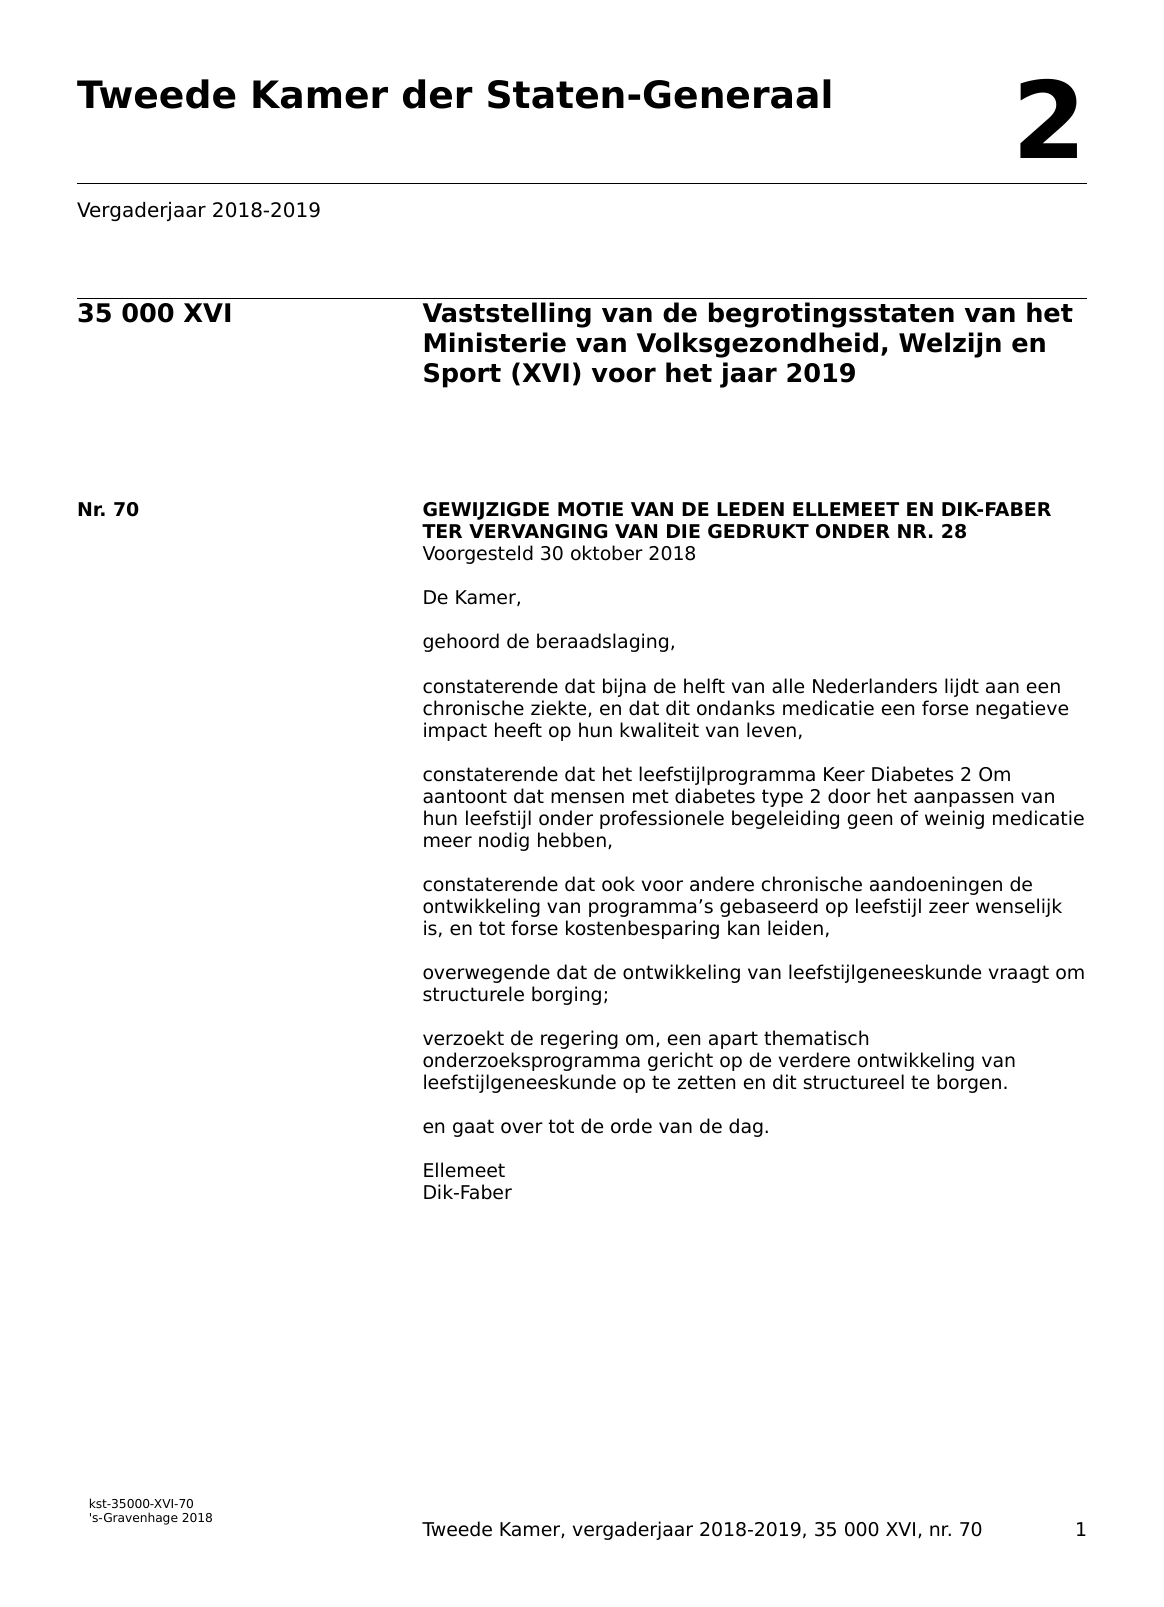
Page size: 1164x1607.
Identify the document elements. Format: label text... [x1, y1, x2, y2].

text constaterende dat ook voor andere chronische aandoeningen de ontwikkeling van programma’s gebaseerd op leefstijl zeer wenselijk is, en tot forse kostenbesparing kan leiden, [422, 874, 1087, 940]
text De Kamer, [422, 587, 1087, 609]
text Voorgesteld 30 oktober 2018 [422, 543, 1087, 565]
table_header 2 [886, 59, 1087, 183]
text verzoekt de regering om, een apart thematisch onderzoeksprogramma gericht op de verdere ontwikkeling van leefstijlgeneeskunde op te zetten en dit structureel te borgen. [422, 1028, 1087, 1094]
table_cell Vergaderjaar 2018-2019 [77, 184, 1087, 298]
text Dik-Faber [422, 1182, 1087, 1204]
text en gaat over tot de orde van de dag. [422, 1116, 1087, 1138]
table_header Tweede Kamer der Staten-Generaal [77, 59, 886, 183]
text constaterende dat het leefstijlprogramma Keer Diabetes 2 Om aantoont dat mensen met diabetes type 2 door het aanpassen van hun leefstijl onder professionele begeleiding geen of weinig medicatie meer nodig hebben, [422, 764, 1087, 852]
text Ellemeet [422, 1160, 1087, 1182]
subtitle 35 000 XVI Vaststelling van de begrotingsstaten van het Ministerie van Volksgezondheid, Welzijn en Sport (XVI) voor het jaar 2019 [77, 299, 1087, 388]
text 's-Gravenhage 2018 [88, 1511, 323, 1525]
subtitle Nr. 70 GEWIJZIGDE MOTIE VAN DE LEDEN ELLEMEET EN DIK-FABER TER VERVANGING VAN DIE GEDRUKT ONDER NR. 28 [77, 499, 1087, 543]
text overwegende dat de ontwikkeling van leefstijlgeneeskunde vraagt om structurele borging; [422, 962, 1087, 1006]
text gehoord de beraadslaging, [422, 631, 1087, 653]
text kst-35000-XVI-70 [88, 1497, 323, 1511]
text constaterende dat bijna de helft van alle Nederlanders lijdt aan een chronische ziekte, en dat dit ondanks medicatie een forse negatieve impact heeft op hun kwaliteit van leven, [422, 676, 1087, 741]
